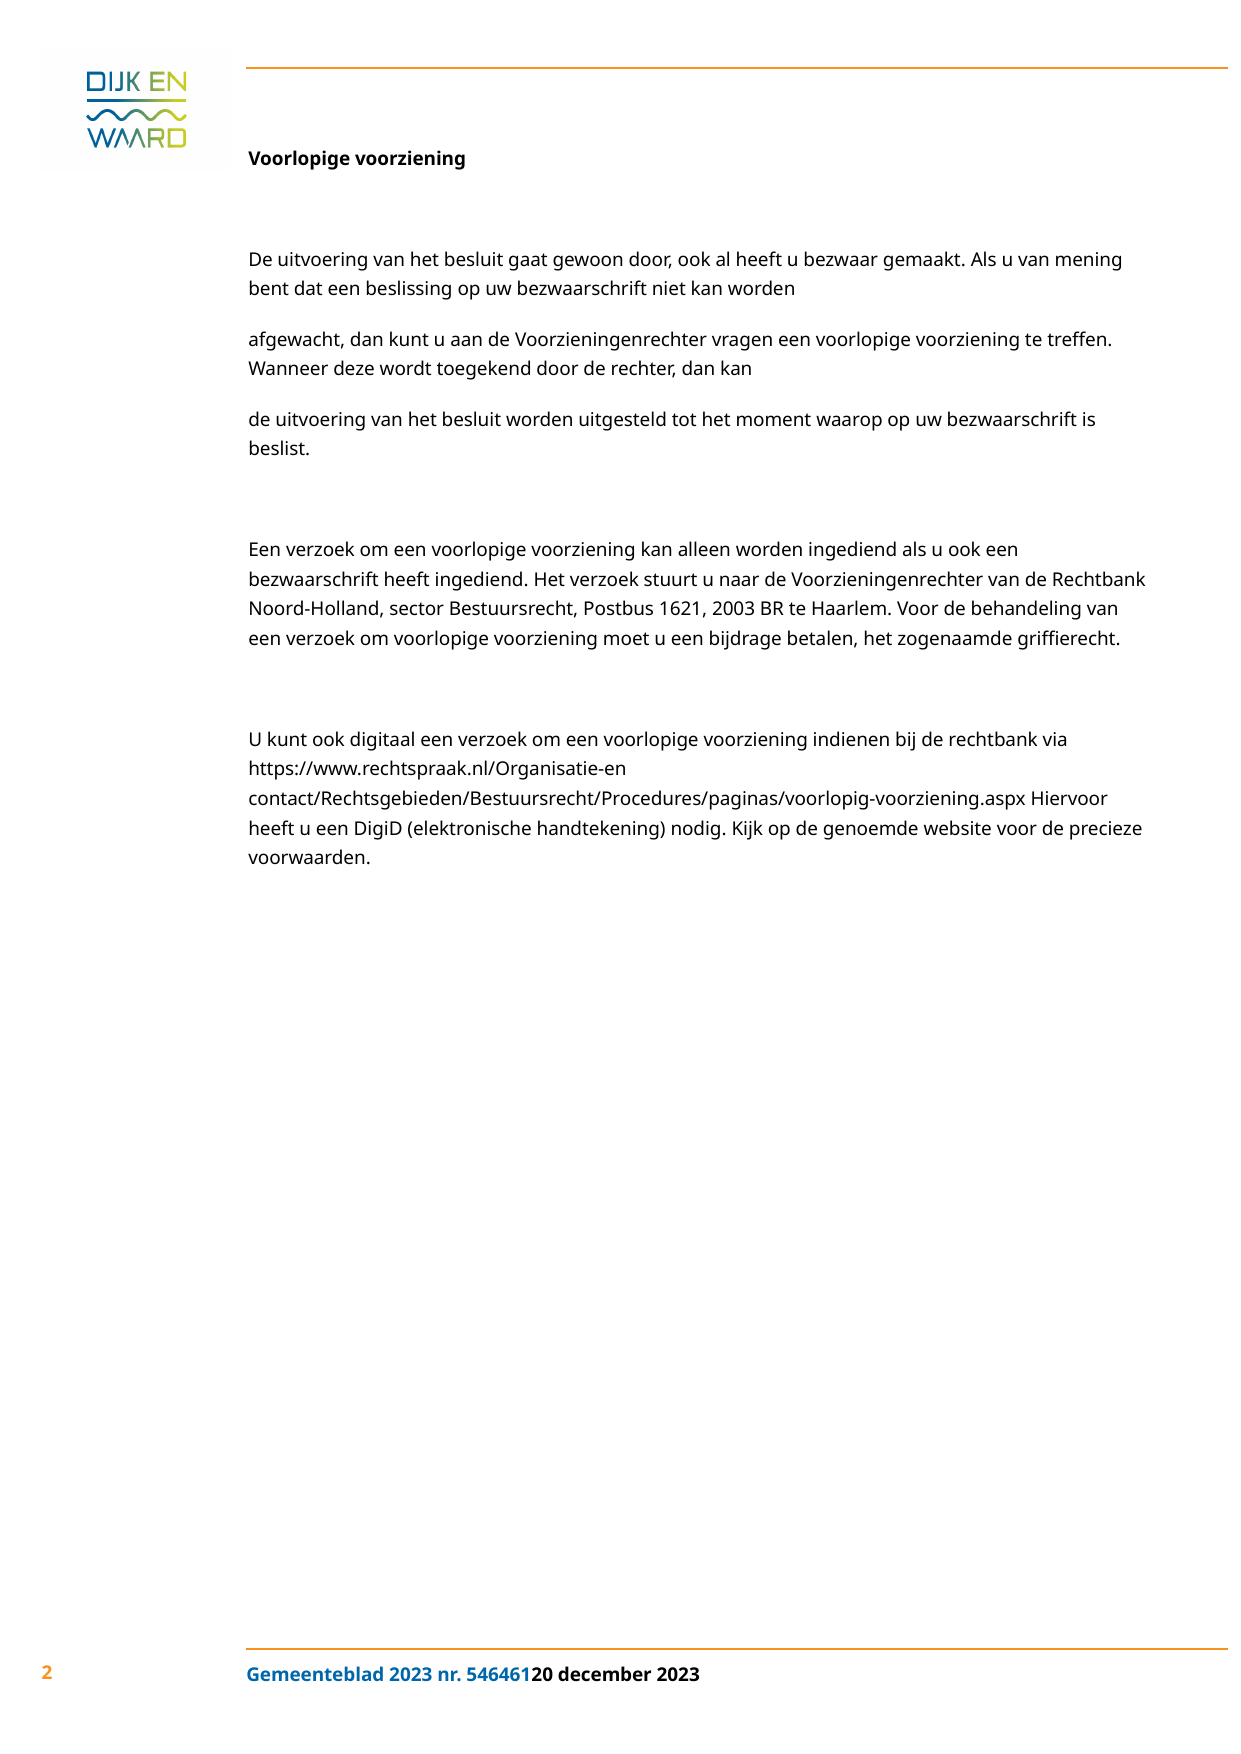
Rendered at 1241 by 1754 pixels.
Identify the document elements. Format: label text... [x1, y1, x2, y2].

text U kunt ook digitaal een verzoek om een voorlopige voorziening indienen bij de rechtbank via https://www.rechtspraak.nl/Organisatie-en contact/Rechtsgebieden/Bestuursrecht/Procedures/paginas/voorlopig-voorziening.aspx Hiervoor heeft u een DigiD (elektronische handtekening) nodig. Kijk op de genoemde website voor de precieze voorwaarden. [248, 726, 1152, 870]
text Een verzoek om een voorlopige voorziening kan alleen worden ingediend als u ook een bezwaarschrift heeft ingediend. Het verzoek stuurt u naar de Voorzieningenrechter van de Rechtbank Noord-Holland, sector Bestuursrecht, Postbus 1621, 2003 BR te Haarlem. Voor de behandeling van een verzoek om voorlopige voorziening moet u een bijdrage betalen, het zogenaamde griffierecht. [248, 536, 1152, 651]
text De uitvoering van het besluit gaat gewoon door, ook al heeft u bezwaar gemaakt. Als u van mening bent dat een beslissing op uw bezwaarschrift niet kan worden [248, 246, 1152, 301]
picture [41, 47, 231, 172]
text afgewacht, dan kunt u aan de Voorzieningenrechter vragen een voorlopige voorziening te treffen. Wanneer deze wordt toegekend door de rechter, dan kan [248, 326, 1152, 381]
text de uitvoering van het besluit worden uitgesteld tot het moment waarop op uw bezwaarschrift is beslist. [248, 406, 1152, 461]
text Voorlopige voorziening [248, 145, 1152, 171]
